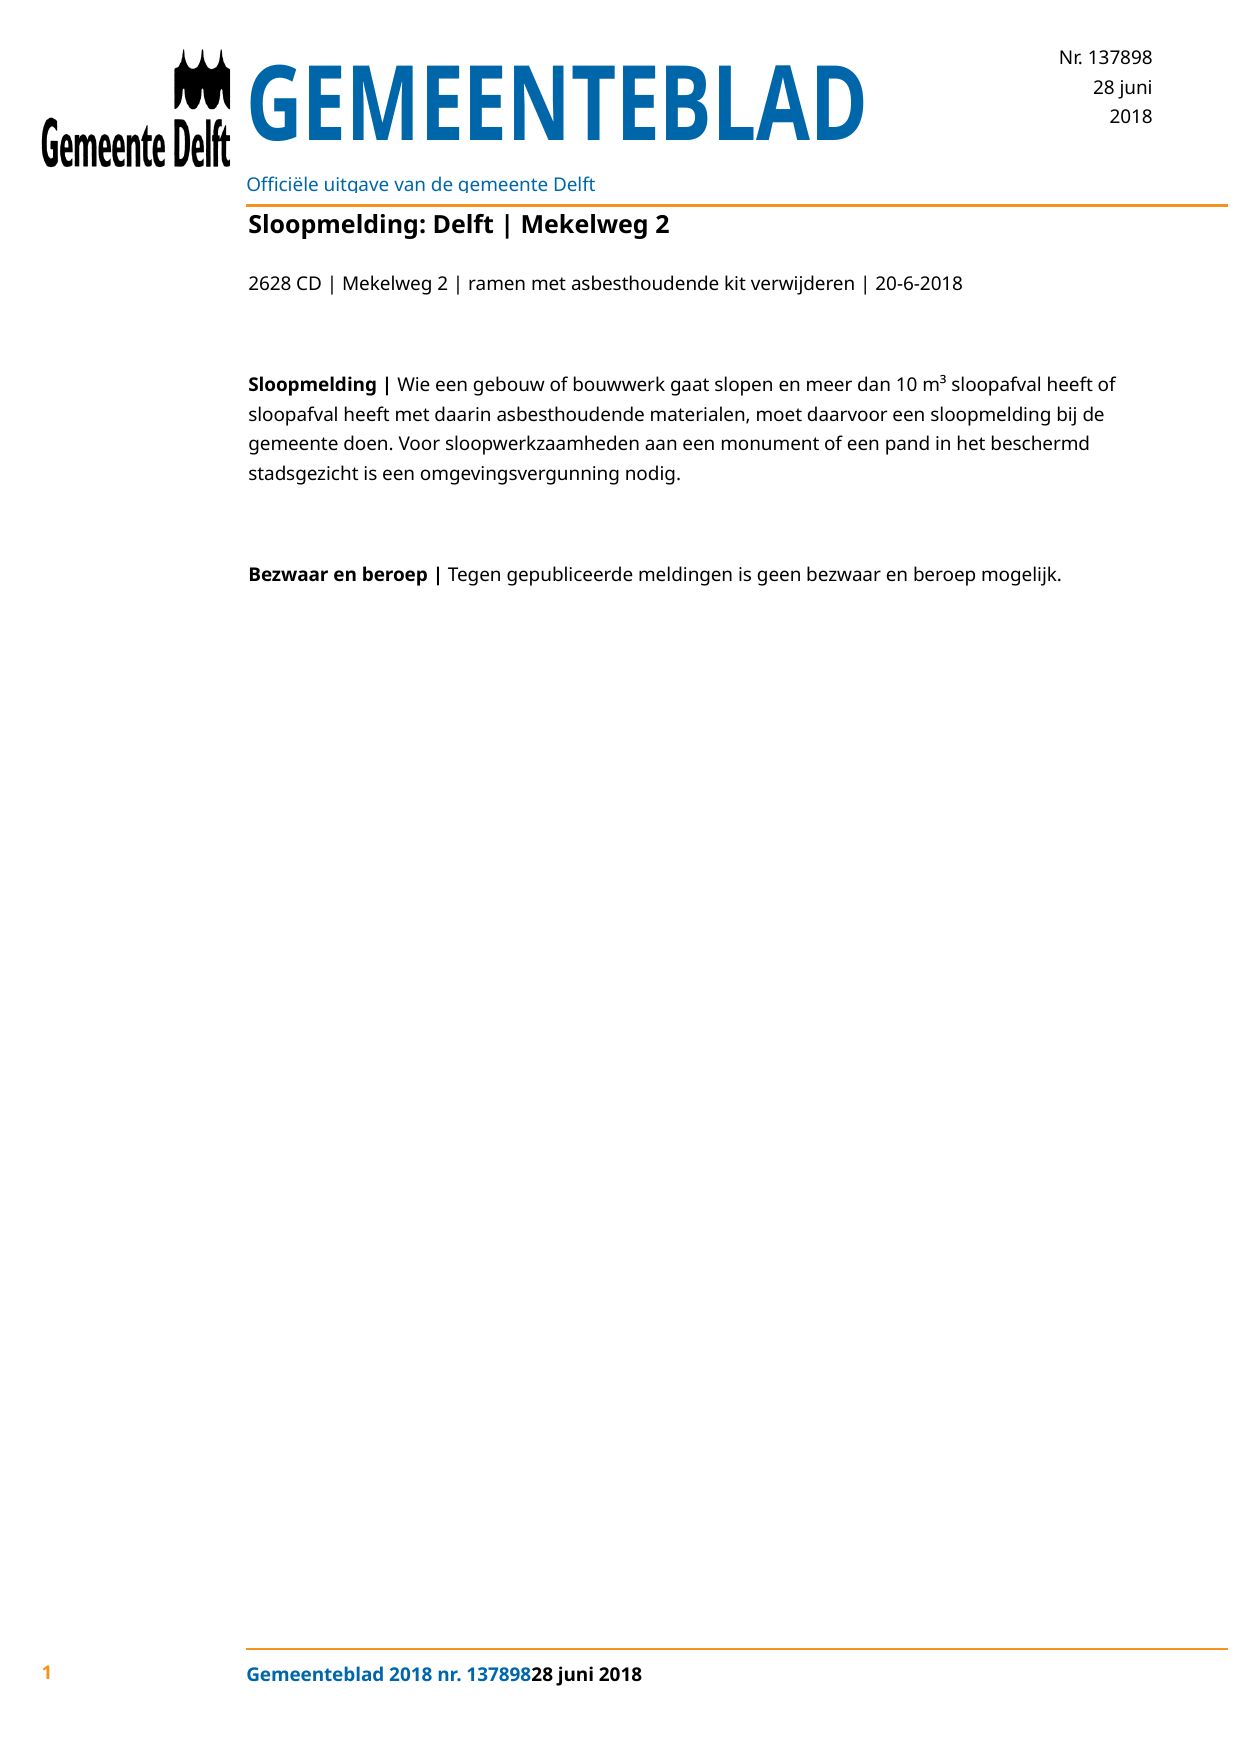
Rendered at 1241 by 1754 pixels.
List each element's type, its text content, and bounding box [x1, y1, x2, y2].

picture [41, 47, 231, 172]
text Sloopmelding: Delft | Mekelweg 2 [248, 207, 1152, 241]
text 2628 CD | Mekelweg 2 | ramen met asbesthoudende kit verwijderen | 20-6-2018 [248, 270, 1152, 296]
text Sloopmelding | Wie een gebouw of bouwwerk gaat slopen en meer dan 10 m³ sloopafval heeft of sloopafval heeft met daarin asbesthoudende materialen, moet daarvoor een sloopmelding bij de gemeente doen. Voor sloopwerkzaamheden aan een monument of een pand in het beschermd stadsgezicht is een omgevingsvergunning nodig. [248, 371, 1152, 486]
text Bezwaar en beroep | Tegen gepubliceerde meldingen is geen bezwaar en beroep mogelijk. [248, 561, 1152, 586]
